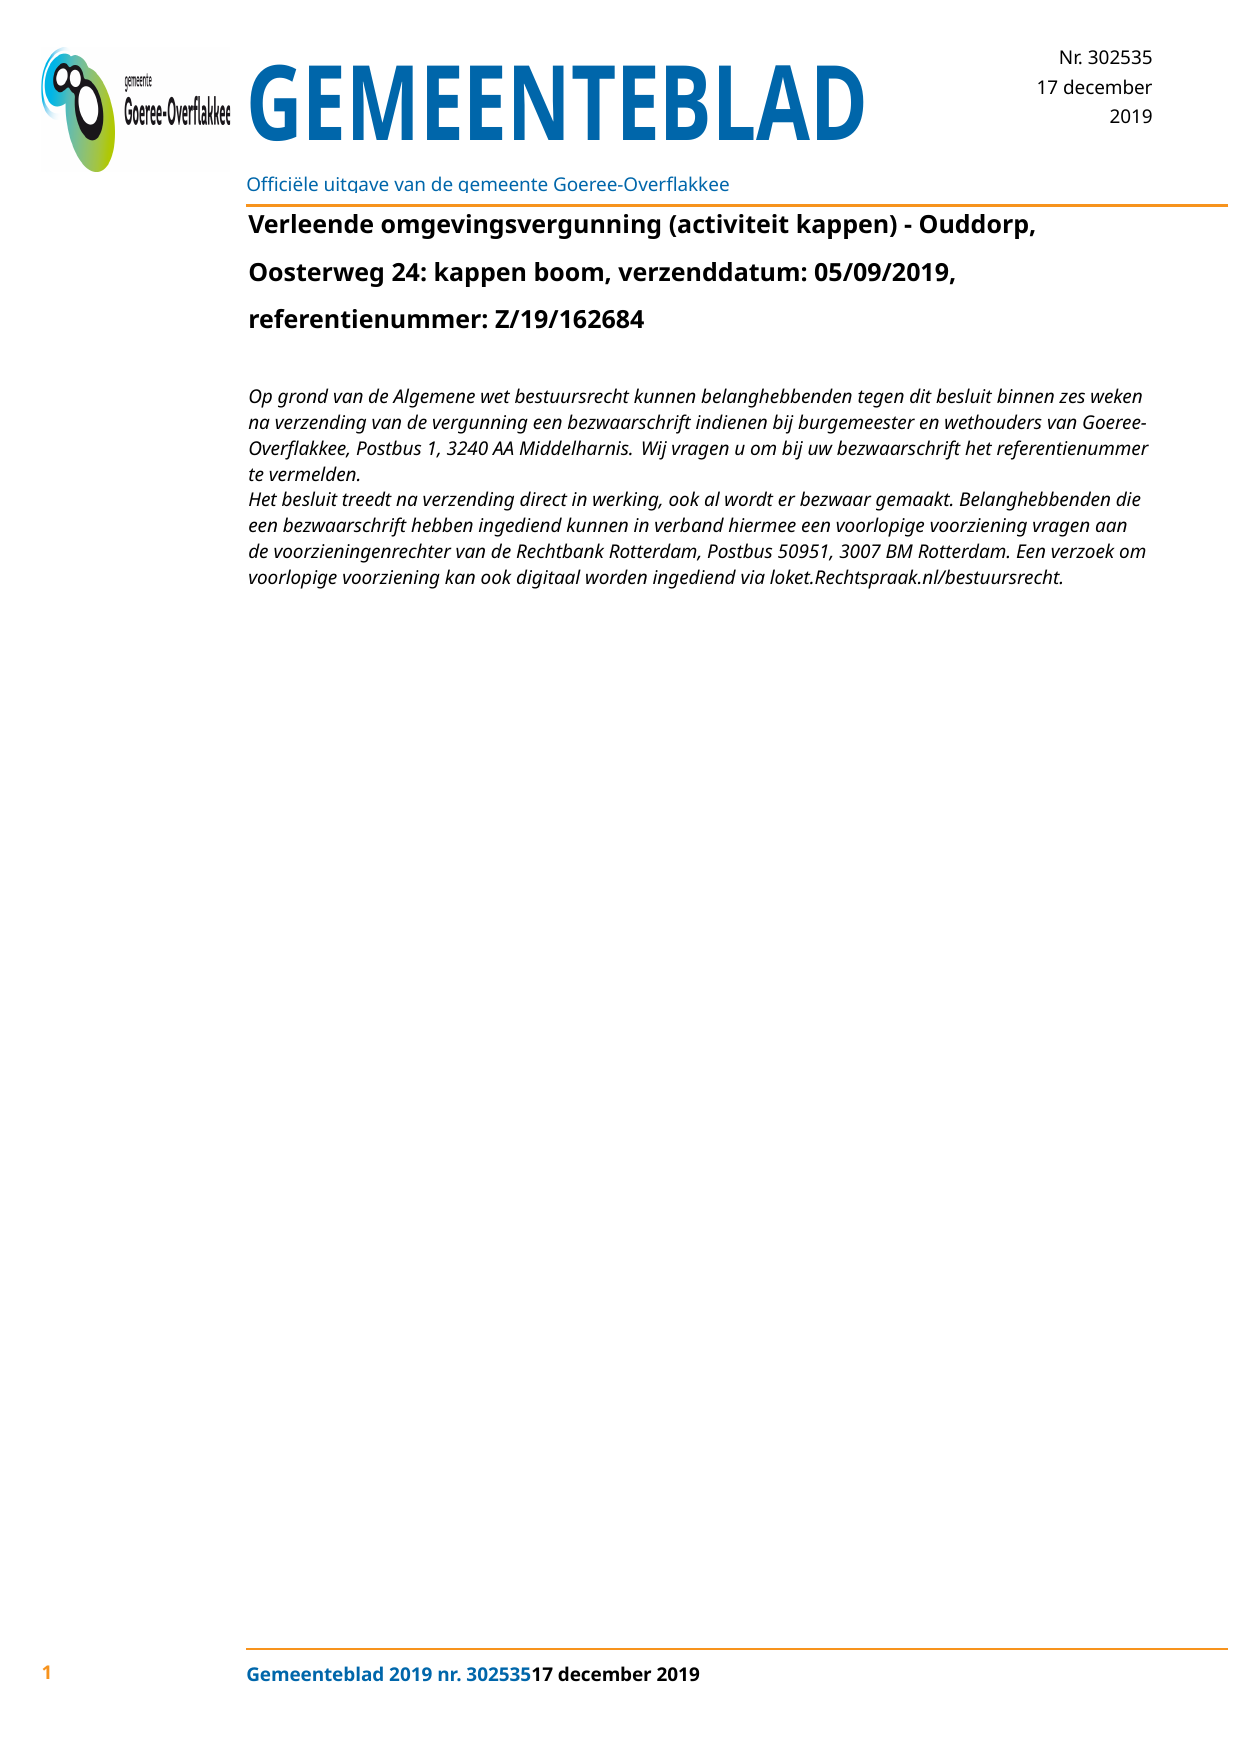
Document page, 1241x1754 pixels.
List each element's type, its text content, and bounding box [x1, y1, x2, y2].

picture [41, 47, 231, 172]
text Het besluit treedt na verzending direct in werking, ook al wordt er bezwaar gemaakt. Belanghebbenden die een bezwaarschrift hebben ingediend kunnen in verband hiermee een voorlopige voorziening vragen aan de voorzieningenrechter van de Rechtbank Rotterdam, Postbus 50951, 3007 BM Rotterdam. Een verzoek om voorlopige voorziening kan ook digitaal worden ingediend via loket.Rechtspraak.nl/bestuursrecht. [248, 487, 1152, 589]
text Verleende omgevingsvergunning (activiteit kappen) - Ouddorp, Oosterweg 24: kappen boom, verzenddatum: 05/09/2019, referentienummer: Z/19/162684 [248, 207, 1152, 336]
text Op grond van de Algemene wet bestuursrecht kunnen belanghebbenden tegen dit besluit binnen zes weken na verzending van de vergunning een bezwaarschrift indienen bij burgemeester en wethouders van Goeree-Overflakkee, Postbus 1, 3240 AA Middelharnis. Wij vragen u om bij uw bezwaarschrift het referentienummer te vermelden. [248, 384, 1152, 487]
